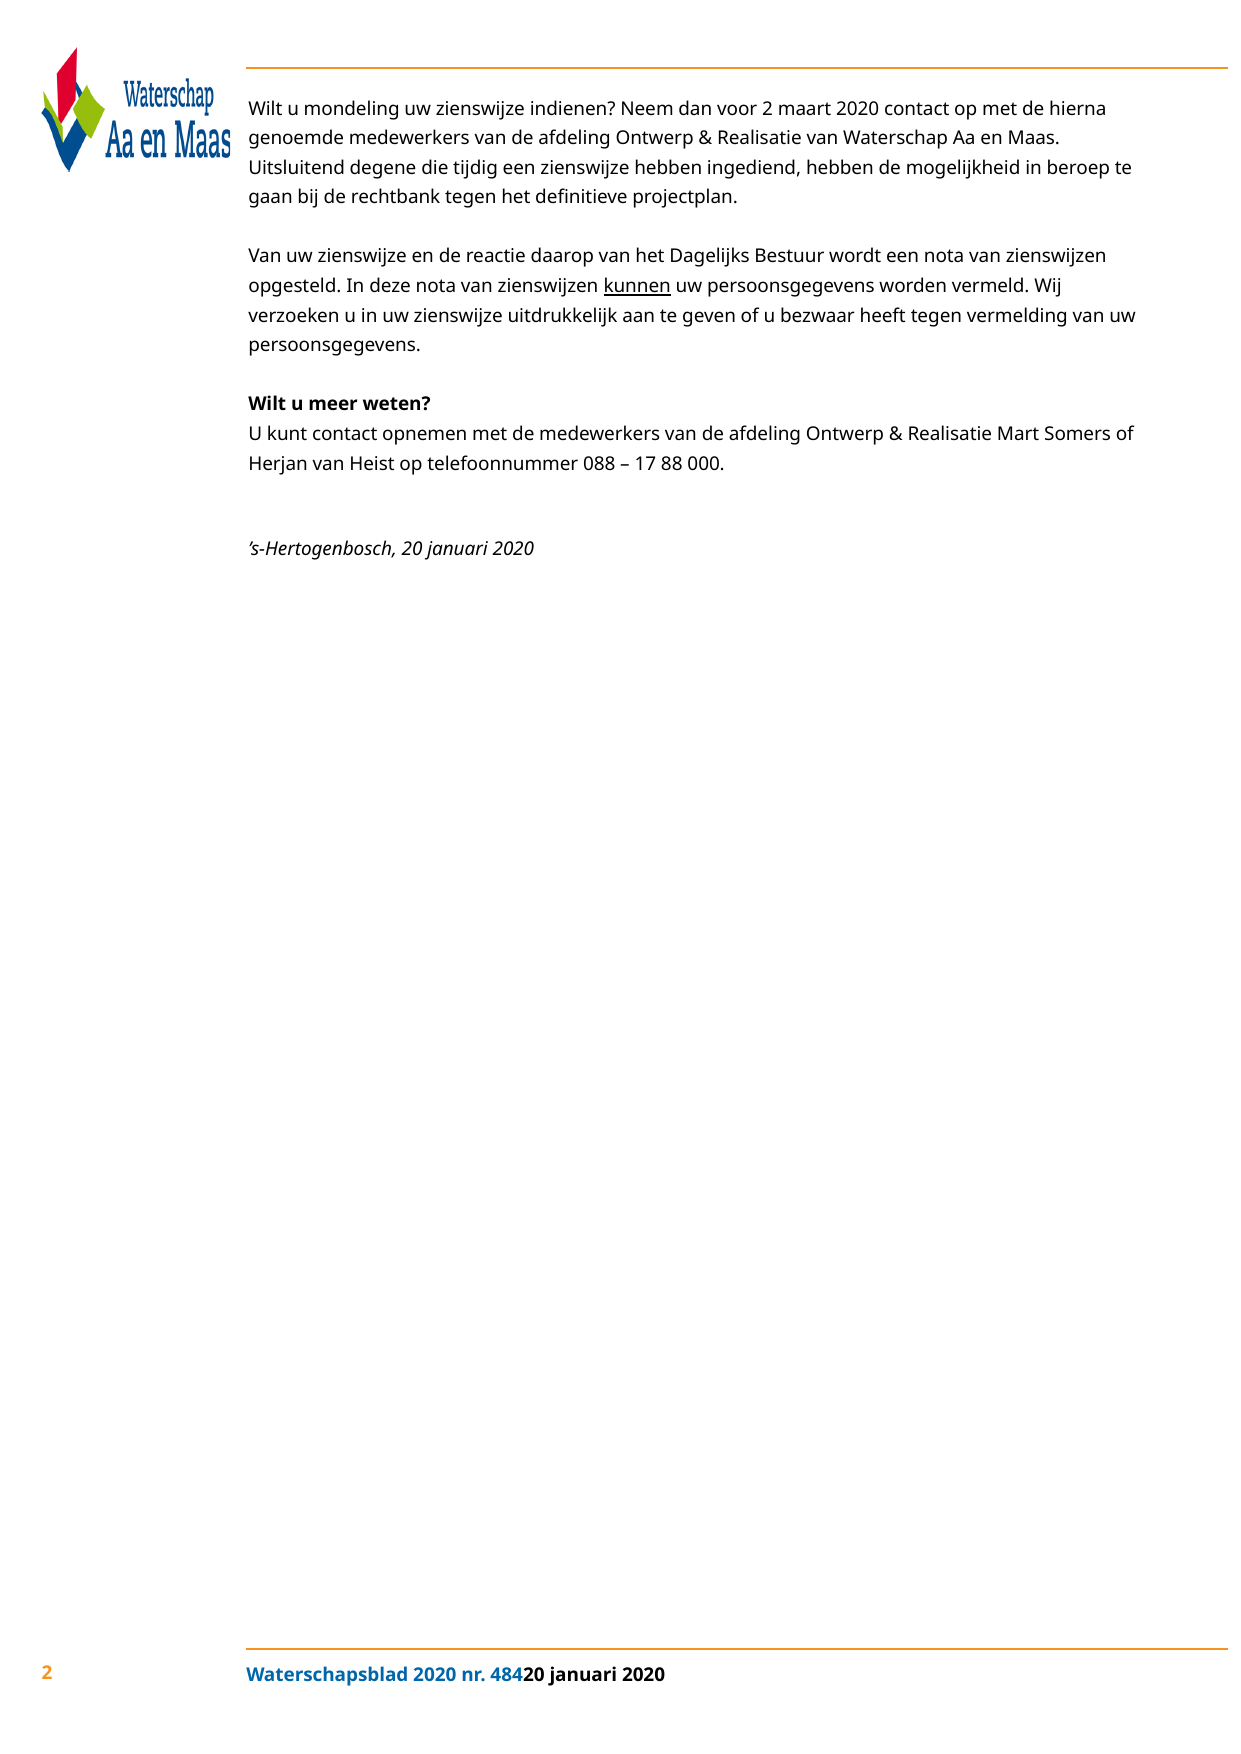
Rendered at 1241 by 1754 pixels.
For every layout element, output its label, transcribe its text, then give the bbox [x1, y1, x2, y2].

text U kunt contact opnemen met de medewerkers van de afdeling Ontwerp & Realisatie Mart Somers of Herjan van Heist op telefoonnummer 088 – 17 88 000. [248, 420, 1152, 476]
text Uitsluitend degene die tijdig een zienswijze hebben ingediend, hebben de mogelijkheid in beroep te gaan bij de rechtbank tegen het definitieve projectplan. [248, 154, 1152, 209]
text Wilt u mondeling uw zienswijze indienen? Neem dan voor 2 maart 2020 contact op met de hierna genoemde medewerkers van de afdeling Ontwerp & Realisatie van Waterschap Aa en Maas. [248, 95, 1152, 150]
text ’s-Hertogenbosch, 20 januari 2020 [248, 535, 1152, 560]
text Wilt u meer weten? [248, 391, 1152, 416]
text Van uw zienswijze en de reactie daarop van het Dagelijks Bestuur wordt een nota van zienswijzen opgesteld. In deze nota van zienswijzen kunnen uw persoonsgegevens worden vermeld. Wij verzoeken u in uw zienswijze uitdrukkelijk aan te geven of u bezwaar heeft tegen vermelding van uw persoonsgegevens. [248, 243, 1152, 357]
picture [41, 47, 231, 172]
